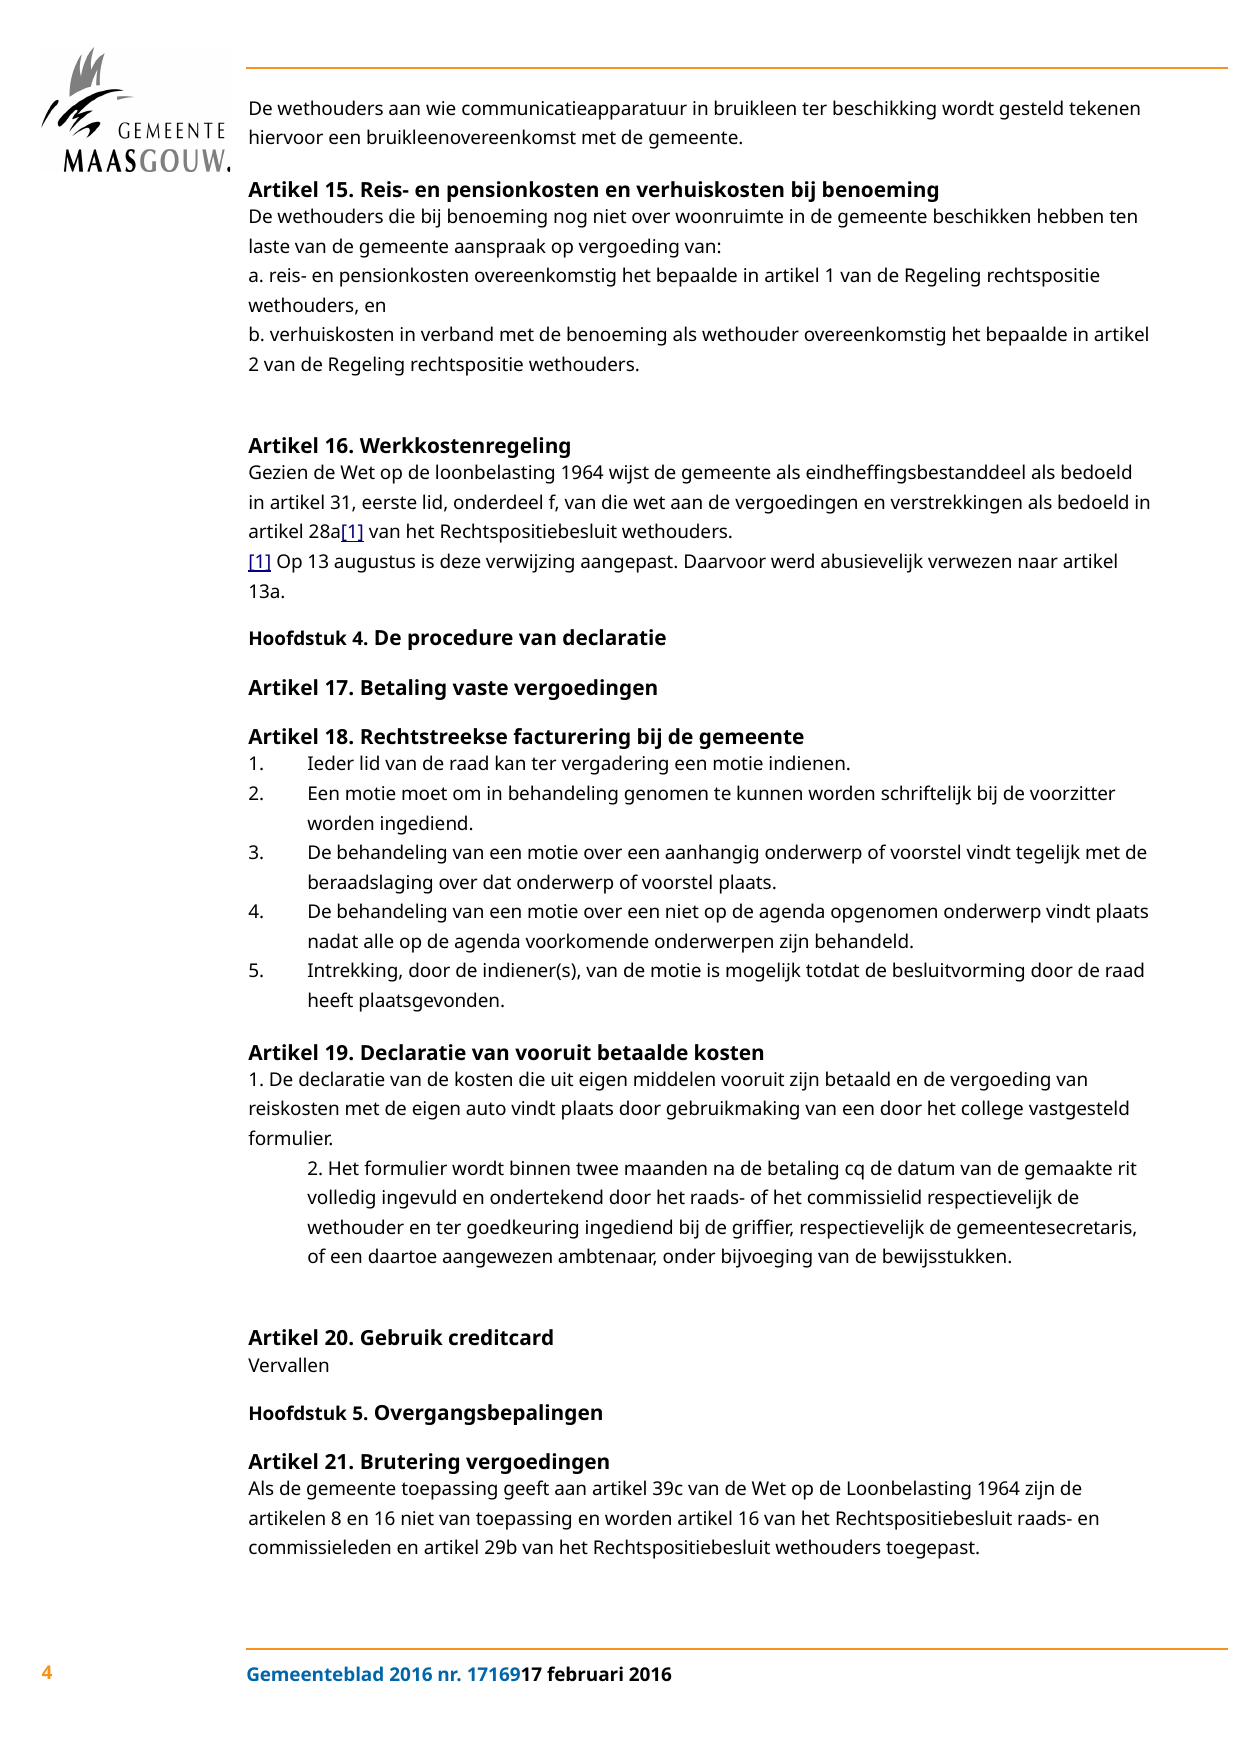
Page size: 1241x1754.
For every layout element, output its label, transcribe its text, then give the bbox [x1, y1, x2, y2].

text [1] Op 13 augustus is deze verwijzing aangepast. Daarvoor werd abusievelijk verwezen naar artikel 13a. [248, 548, 1152, 604]
text Artikel 17. Betaling vaste vergoedingen [248, 673, 1152, 701]
text Artikel 19. Declaratie van vooruit betaalde kosten [248, 1038, 1152, 1066]
list Een motie moet om in behandeling genomen te kunnen worden schriftelijk bij de voorzitter worden ingediend. [248, 780, 1152, 835]
text Vervallen [248, 1352, 1152, 1378]
list Ieder lid van de raad kan ter vergadering een motie indienen. [248, 751, 1152, 776]
picture [41, 47, 231, 172]
text De wethouders die bij benoeming nog niet over woonruimte in de gemeente beschikken hebben ten laste van de gemeente aanspraak op vergoeding van: [248, 203, 1152, 258]
list De behandeling van een motie over een niet op de agenda opgenomen onderwerp vindt plaats nadat alle op de agenda voorkomende onderwerpen zijn behandeld. [248, 898, 1152, 954]
text Als de gemeente toepassing geeft aan artikel 39c van de Wet op de Loonbelasting 1964 zijn de artikelen 8 en 16 niet van toepassing en worden artikel 16 van het Rechtspositiebesluit raads- en commissieleden en artikel 29b van het Rechtspositiebesluit wethouders toegepast. [248, 1475, 1152, 1560]
text Hoofdstuk 5. Overgangsbepalingen [248, 1398, 1152, 1426]
list 2. Het formulier wordt binnen twee maanden na de betaling cq de datum van de gemaakte rit volledig ingevuld en ondertekend door het raads- of het commissielid respectievelijk de wethouder en ter goedkeuring ingediend bij de griffier, respectievelijk de gemeentesecretaris, of een daartoe aangewezen ambtenaar, onder bijvoeging van de bewijsstukken. [248, 1155, 1152, 1269]
text Gezien de Wet op de loonbelasting 1964 wijst de gemeente als eindheffingsbestanddeel als bedoeld in artikel 31, eerste lid, onderdeel f, van die wet aan de vergoedingen en verstrekkingen als bedoeld in artikel 28a[1] van het Rechtspositiebesluit wethouders. [248, 459, 1152, 544]
text b. verhuiskosten in verband met de benoeming als wethouder overeenkomstig het bepaalde in artikel 2 van de Regeling rechtspositie wethouders. [248, 322, 1152, 377]
text Artikel 20. Gebruik creditcard [248, 1323, 1152, 1352]
text Hoofdstuk 4. De procedure van declaratie [248, 623, 1152, 652]
text Artikel 15. Reis- en pensionkosten en verhuiskosten bij benoeming [248, 175, 1152, 203]
text De wethouders aan wie communicatieapparatuur in bruikleen ter beschikking wordt gesteld tekenen hiervoor een bruikleenovereenkomst met de gemeente. [248, 95, 1152, 150]
text Artikel 21. Brutering vergoedingen [248, 1447, 1152, 1475]
text Artikel 16. Werkkostenregeling [248, 431, 1152, 459]
text a. reis- en pensionkosten overeenkomstig het bepaalde in artikel 1 van de Regeling rechtspositie wethouders, en [248, 262, 1152, 318]
text Artikel 18. Rechtstreekse facturering bij de gemeente [248, 722, 1152, 751]
list Intrekking, door de indiener(s), van de motie is mogelijk totdat de besluitvorming door de raad heeft plaatsgevonden. [248, 958, 1152, 1013]
list De behandeling van een motie over een aanhangig onderwerp of voorstel vindt tegelijk met de beraadslaging over dat onderwerp of voorstel plaats. [248, 839, 1152, 894]
